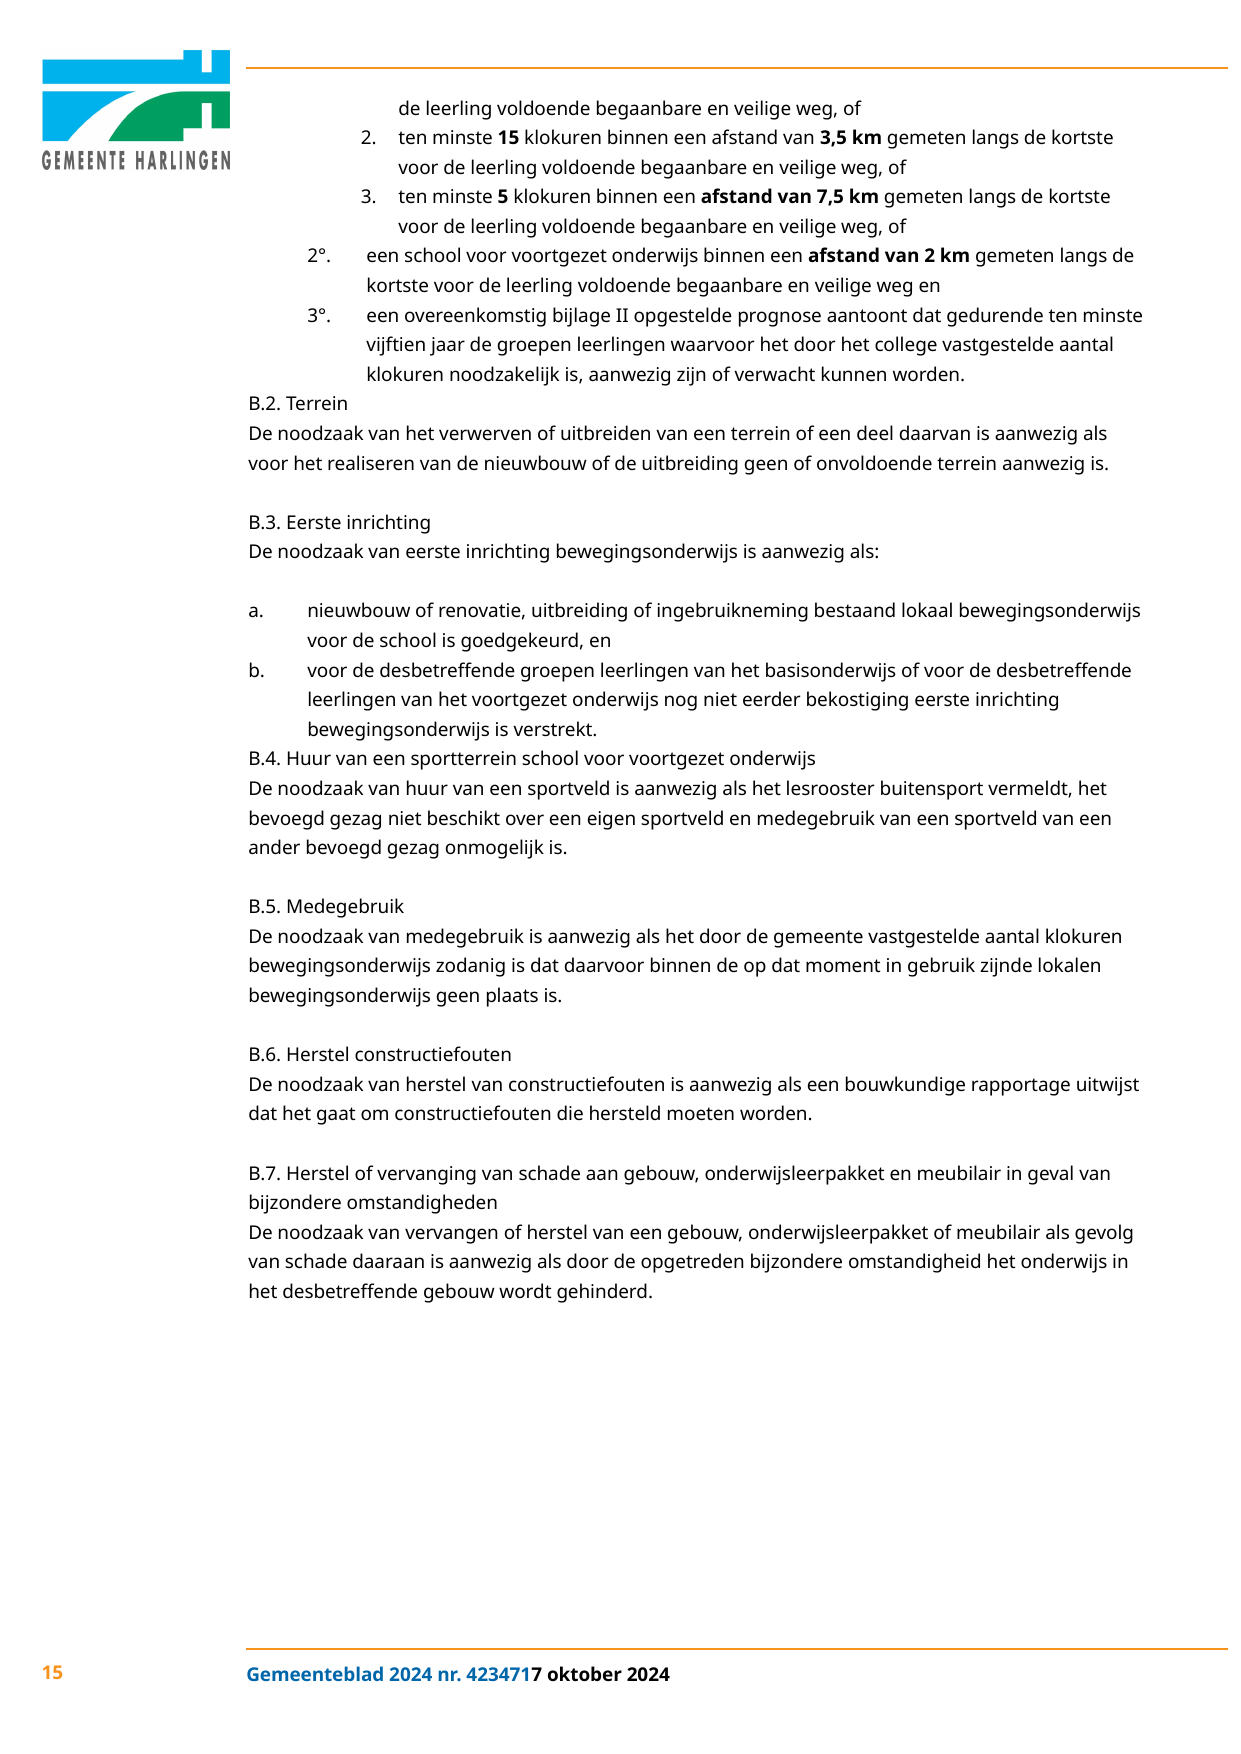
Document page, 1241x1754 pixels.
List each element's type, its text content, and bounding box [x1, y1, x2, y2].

text B.6. Herstel constructiefouten [248, 1041, 1152, 1067]
text De noodzaak van medegebruik is aanwezig als het door de gemeente vastgestelde aantal klokuren bewegingsonderwijs zodanig is dat daarvoor binnen de op dat moment in gebruik zijnde lokalen bewegingsonderwijs geen plaats is. [248, 923, 1152, 1008]
text B.5. Medegebruik [248, 893, 1152, 919]
list een school voor voortgezet onderwijs binnen een afstand van 2 km gemeten langs de kortste voor de leerling voldoende begaanbare en veilige weg en [307, 243, 1152, 298]
text De noodzaak van eerste inrichting bewegingsonderwijs is aanwezig als: [248, 538, 1152, 564]
text B.4. Huur van een sportterrein school voor voortgezet onderwijs [248, 746, 1152, 771]
list de leerling voldoende begaanbare en veilige weg, of [361, 95, 1152, 121]
picture [41, 47, 231, 172]
text De noodzaak van huur van een sportveld is aanwezig als het lesrooster buitensport vermeldt, het bevoegd gezag niet beschikt over een eigen sportveld en medegebruik van een sportveld van een ander bevoegd gezag onmogelijk is. [248, 775, 1152, 860]
text B.7. Herstel of vervanging van schade aan gebouw, onderwijsleerpakket en meubilair in geval van bijzondere omstandigheden [248, 1160, 1152, 1215]
list ten minste 5 klokuren binnen een afstand van 7,5 km gemeten langs de kortste voor de leerling voldoende begaanbare en veilige weg, of [361, 183, 1152, 239]
text De noodzaak van vervangen of herstel van een gebouw, onderwijsleerpakket of meubilair als gevolg van schade daaraan is aanwezig als door de opgetreden bijzondere omstandigheid het onderwijs in het desbetreffende gebouw wordt gehinderd. [248, 1219, 1152, 1304]
text B.3. Eerste inrichting [248, 509, 1152, 535]
list een overeenkomstig bijlage II opgestelde prognose aantoont dat gedurende ten minste vijftien jaar de groepen leerlingen waarvoor het door het college vastgestelde aantal klokuren noodzakelijk is, aanwezig zijn of verwacht kunnen worden. [307, 302, 1152, 387]
list nieuwbouw of renovatie, uitbreiding of ingebruikneming bestaand lokaal bewegingsonderwijs voor de school is goedgekeurd, en [248, 598, 1152, 653]
text De noodzaak van herstel van constructiefouten is aanwezig als een bouwkundige rapportage uitwijst dat het gaat om constructiefouten die hersteld moeten worden. [248, 1071, 1152, 1126]
text De noodzaak van het verwerven of uitbreiden van een terrein of een deel daarvan is aanwezig als voor het realiseren van de nieuwbouw of de uitbreiding geen of onvoldoende terrein aanwezig is. [248, 420, 1152, 476]
text B.2. Terrein [248, 391, 1152, 416]
list voor de desbetreffende groepen leerlingen van het basisonderwijs of voor de desbetreffende leerlingen van het voortgezet onderwijs nog niet eerder bekostiging eerste inrichting bewegingsonderwijs is verstrekt. [248, 657, 1152, 742]
list ten minste 15 klokuren binnen een afstand van 3,5 km gemeten langs de kortste voor de leerling voldoende begaanbare en veilige weg, of [361, 124, 1152, 180]
